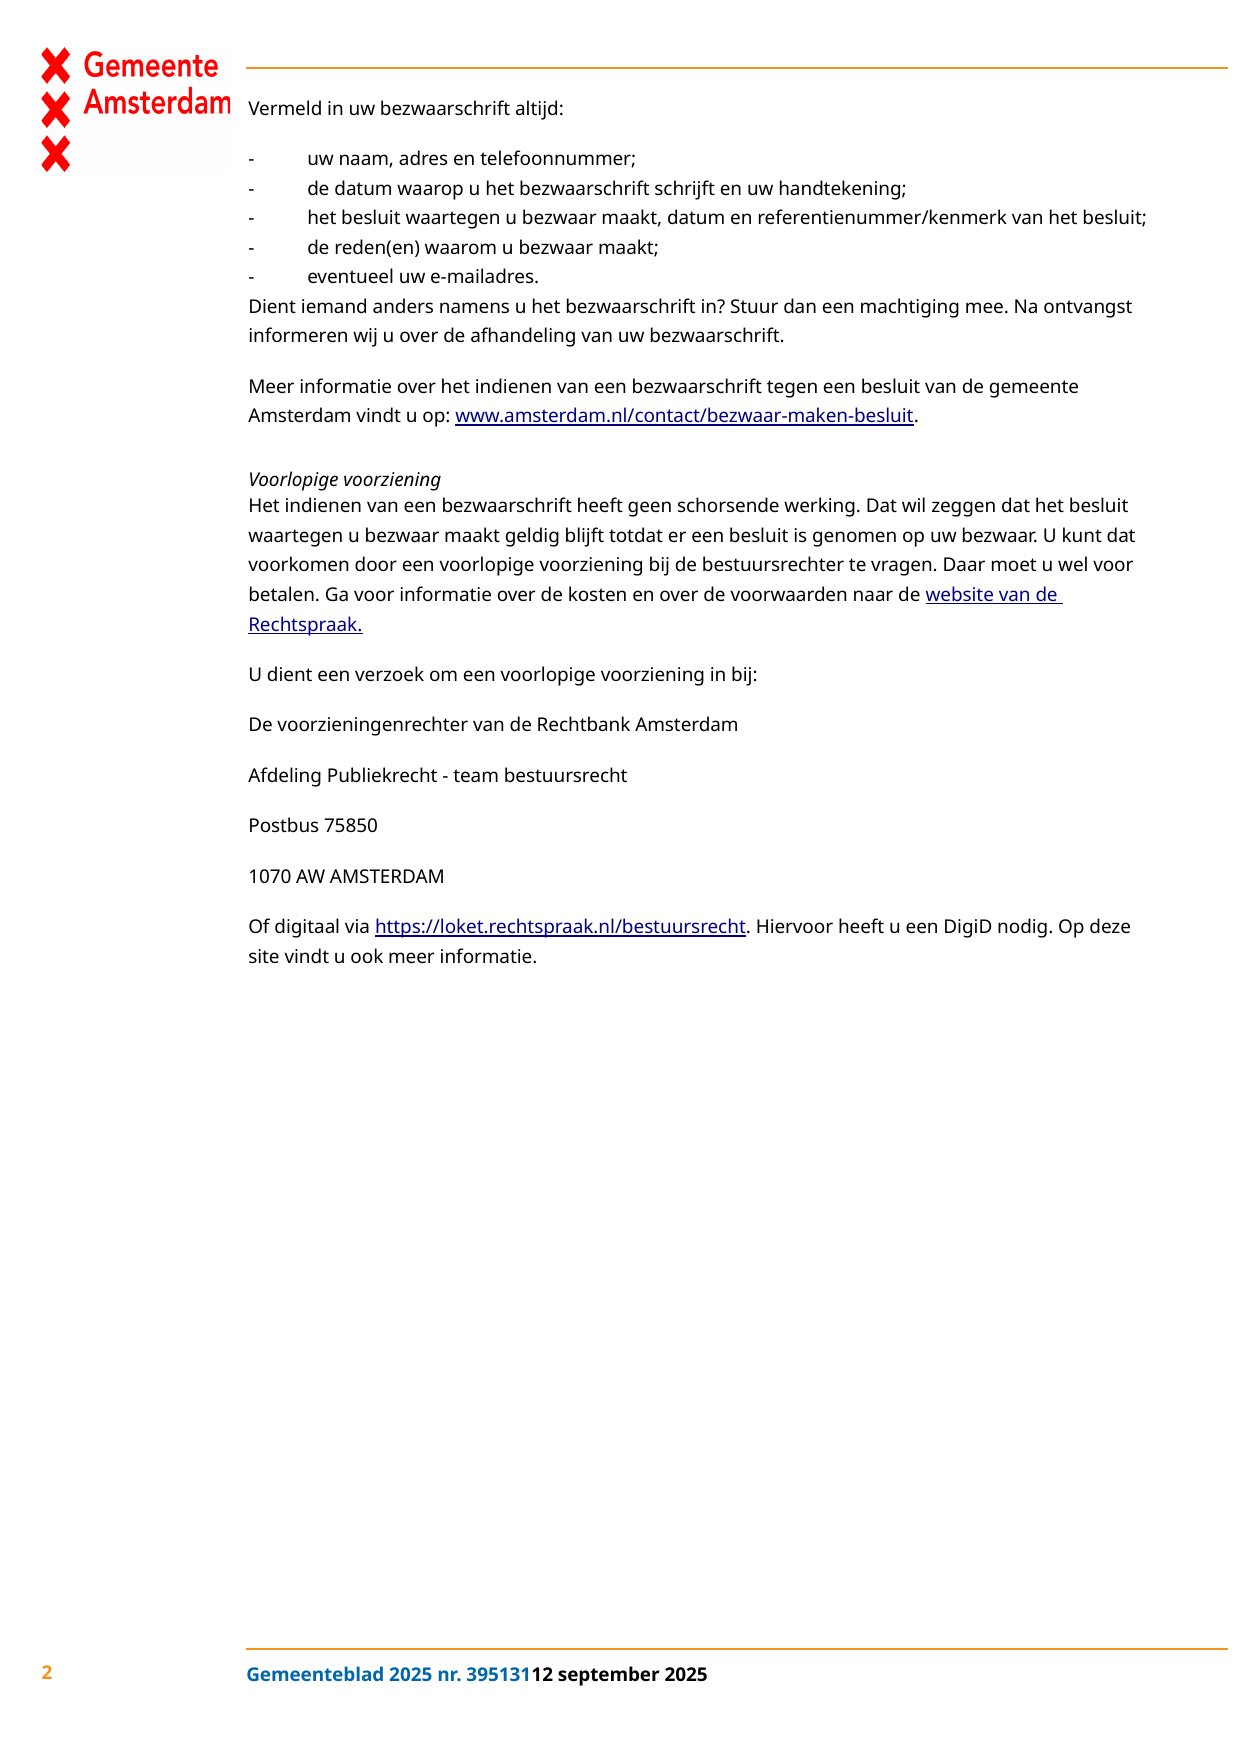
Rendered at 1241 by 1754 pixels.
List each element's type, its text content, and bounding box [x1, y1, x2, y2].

picture [41, 47, 231, 172]
text Of digitaal via https://loket.rechtspraak.nl/bestuursrecht. Hiervoor heeft u een DigiD nodig. Op deze site vindt u ook meer informatie. [248, 913, 1152, 968]
text Afdeling Publiekrecht - team bestuursrecht [248, 762, 1152, 788]
text Vermeld in uw bezwaarschrift altijd: [248, 95, 1152, 121]
text 1070 AW AMSTERDAM [248, 863, 1152, 888]
list de datum waarop u het bezwaarschrift schrijft en uw handtekening; [248, 175, 1152, 201]
text Postbus 75850 [248, 812, 1152, 838]
text De voorzieningenrechter van de Rechtbank Amsterdam [248, 712, 1152, 737]
text Voorlopige voorziening [248, 467, 1152, 492]
text Meer informatie over het indienen van een bezwaarschrift tegen een besluit van de gemeente Amsterdam vindt u op: www.amsterdam.nl/contact/bezwaar-maken-besluit. [248, 373, 1152, 428]
text Het indienen van een bezwaarschrift heeft geen schorsende werking. Dat wil zeggen dat het besluit waartegen u bezwaar maakt geldig blijft totdat er een besluit is genomen op uw bezwaar. U kunt dat voorkomen door een voorlopige voorziening bij de bestuursrechter te vragen. Daar moet u wel voor betalen. Ga voor informatie over de kosten en over de voorwaarden naar de website van de Rechtspraak. [248, 492, 1152, 636]
text Dient iemand anders namens u het bezwaarschrift in? Stuur dan een machtiging mee. Na ontvangst informeren wij u over de afhandeling van uw bezwaarschrift. [248, 293, 1152, 348]
list de reden(en) waarom u bezwaar maakt; [248, 234, 1152, 260]
list eventueel uw e-mailadres. [248, 263, 1152, 289]
list uw naam, adres en telefoonnummer; [248, 145, 1152, 171]
text U dient een verzoek om een voorlopige voorziening in bij: [248, 661, 1152, 687]
list het besluit waartegen u bezwaar maakt, datum en referentienummer/kenmerk van het besluit; [248, 204, 1152, 230]
